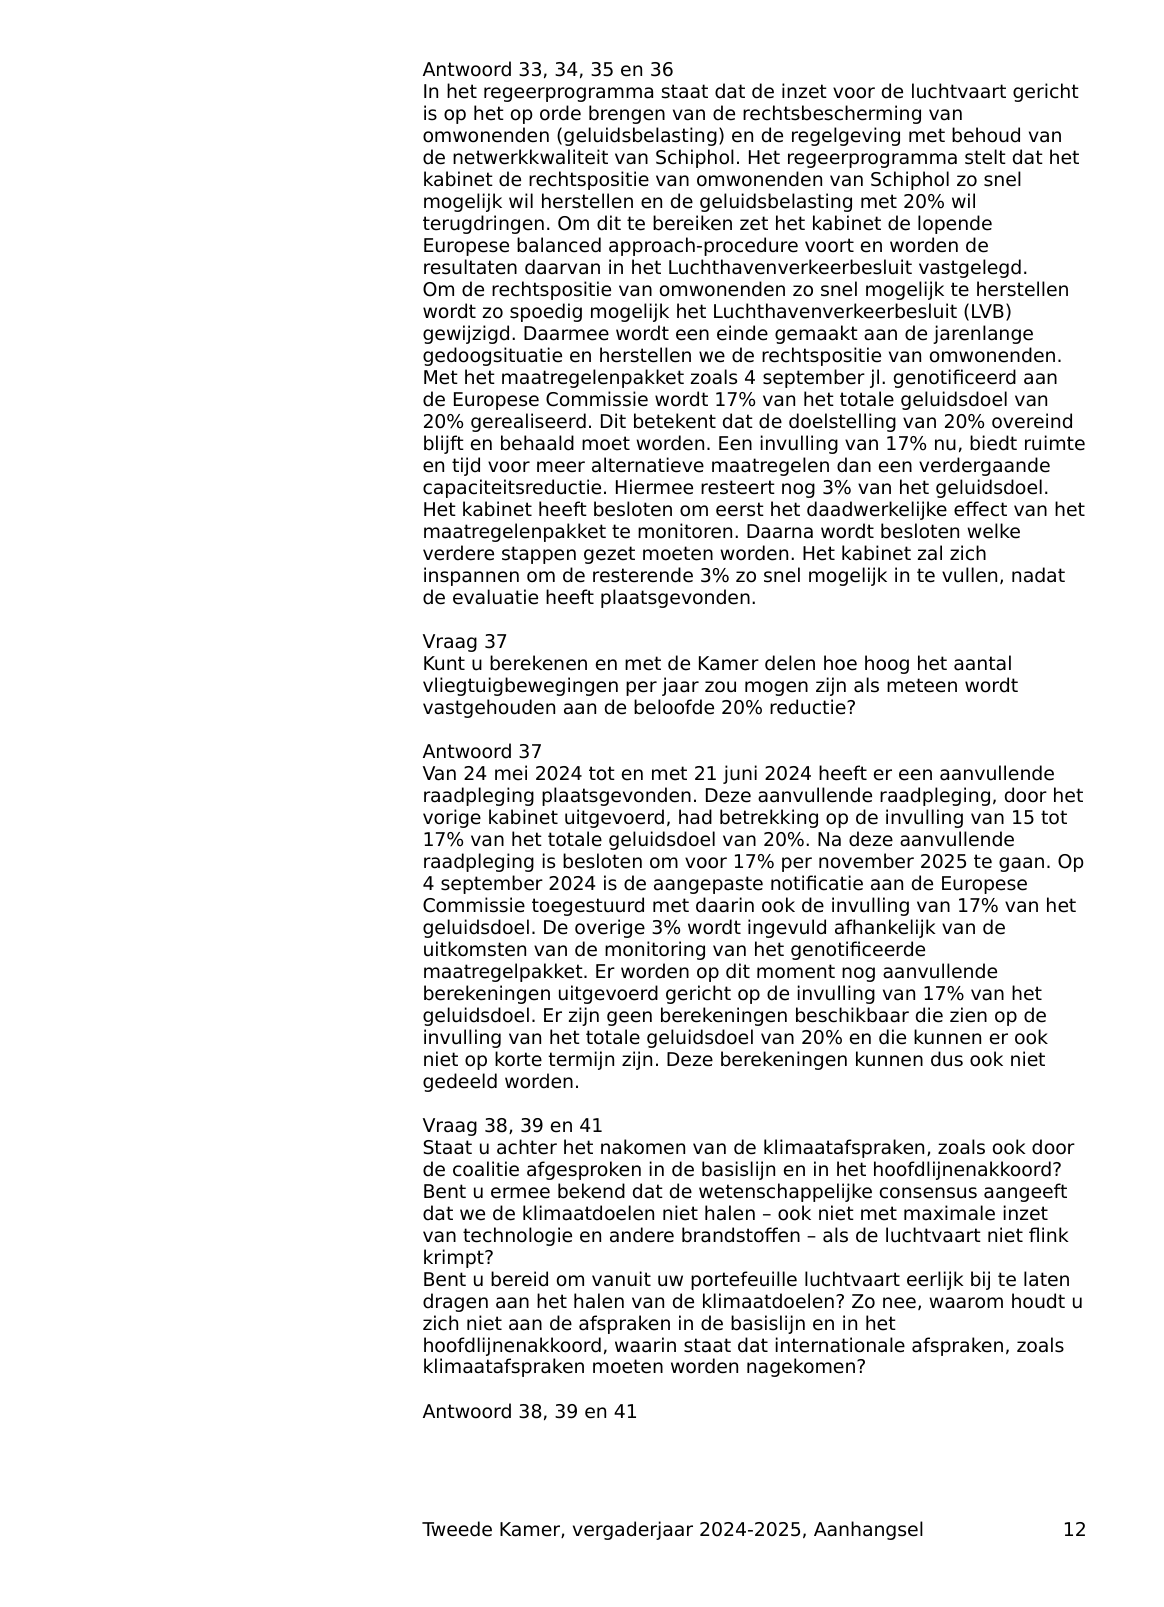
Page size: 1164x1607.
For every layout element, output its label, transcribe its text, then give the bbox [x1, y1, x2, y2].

text Kunt u berekenen en met de Kamer delen hoe hoog het aantal vliegtuigbewegingen per jaar zou mogen zijn als meteen wordt vastgehouden aan de beloofde 20% reductie? [422, 653, 1087, 719]
text Vraag 38, 39 en 41 [422, 1115, 1087, 1137]
text Vraag 37 [422, 631, 1087, 653]
text Bent u bereid om vanuit uw portefeuille luchtvaart eerlijk bij te laten dragen aan het halen van de klimaatdoelen? Zo nee, waarom houdt u zich niet aan de afspraken in de basislijn en in het hoofdlijnenakkoord, waarin staat dat internationale afspraken, zoals klimaatafspraken moeten worden nagekomen? [422, 1268, 1087, 1378]
text Om de rechtspositie van omwonenden zo snel mogelijk te herstellen wordt zo spoedig mogelijk het Luchthavenverkeerbesluit (LVB) gewijzigd. Daarmee wordt een einde gemaakt aan de jarenlange gedoogsituatie en herstellen we de rechtspositie van omwonenden. [422, 279, 1087, 367]
text Antwoord 33, 34, 35 en 36 [422, 59, 1087, 81]
text Van 24 mei 2024 tot en met 21 juni 2024 heeft er een aanvullende raadpleging plaatsgevonden. Deze aanvullende raadpleging, door het vorige kabinet uitgevoerd, had betrekking op de invulling van 15 tot 17% van het totale geluidsdoel van 20%. Na deze aanvullende raadpleging is besloten om voor 17% per november 2025 te gaan. Op 4 september 2024 is de aangepaste notificatie aan de Europese Commissie toegestuurd met daarin ook de invulling van 17% van het geluidsdoel. De overige 3% wordt ingevuld afhankelijk van de uitkomsten van de monitoring van het genotificeerde maatregelpakket. Er worden op dit moment nog aanvullende berekeningen uitgevoerd gericht op de invulling van 17% van het geluidsdoel. Er zijn geen berekeningen beschikbaar die zien op de invulling van het totale geluidsdoel van 20% en die kunnen er ook niet op korte termijn zijn. Deze berekeningen kunnen dus ook niet gedeeld worden. [422, 763, 1087, 1092]
text Bent u ermee bekend dat de wetenschappelijke consensus aangeeft dat we de klimaatdoelen niet halen – ook niet met maximale inzet van technologie en andere brandstoffen – als de luchtvaart niet flink krimpt? [422, 1181, 1087, 1268]
text Antwoord 38, 39 en 41 [422, 1401, 1087, 1423]
text In het regeerprogramma staat dat de inzet voor de luchtvaart gericht is op het op orde brengen van de rechtsbescherming van omwonenden (geluidsbelasting) en de regelgeving met behoud van de netwerkkwaliteit van Schiphol. Het regeerprogramma stelt dat het kabinet de rechtspositie van omwonenden van Schiphol zo snel mogelijk wil herstellen en de geluidsbelasting met 20% wil terugdringen. Om dit te bereiken zet het kabinet de lopende Europese balanced approach-procedure voort en worden de resultaten daarvan in het Luchthavenverkeerbesluit vastgelegd. [422, 81, 1087, 279]
text Antwoord 37 [422, 741, 1087, 763]
text Staat u achter het nakomen van de klimaatafspraken, zoals ook door de coalitie afgesproken in de basislijn en in het hoofdlijnenakkoord? [422, 1137, 1087, 1181]
text Met het maatregelenpakket zoals 4 september jl. genotificeerd aan de Europese Commissie wordt 17% van het totale geluidsdoel van 20% gerealiseerd. Dit betekent dat de doelstelling van 20% overeind blijft en behaald moet worden. Een invulling van 17% nu, biedt ruimte en tijd voor meer alternatieve maatregelen dan een verdergaande capaciteitsreductie. Hiermee resteert nog 3% van het geluidsdoel. Het kabinet heeft besloten om eerst het daadwerkelijke effect van het maatregelenpakket te monitoren. Daarna wordt besloten welke verdere stappen gezet moeten worden. Het kabinet zal zich inspannen om de resterende 3% zo snel mogelijk in te vullen, nadat de evaluatie heeft plaatsgevonden. [422, 367, 1087, 608]
